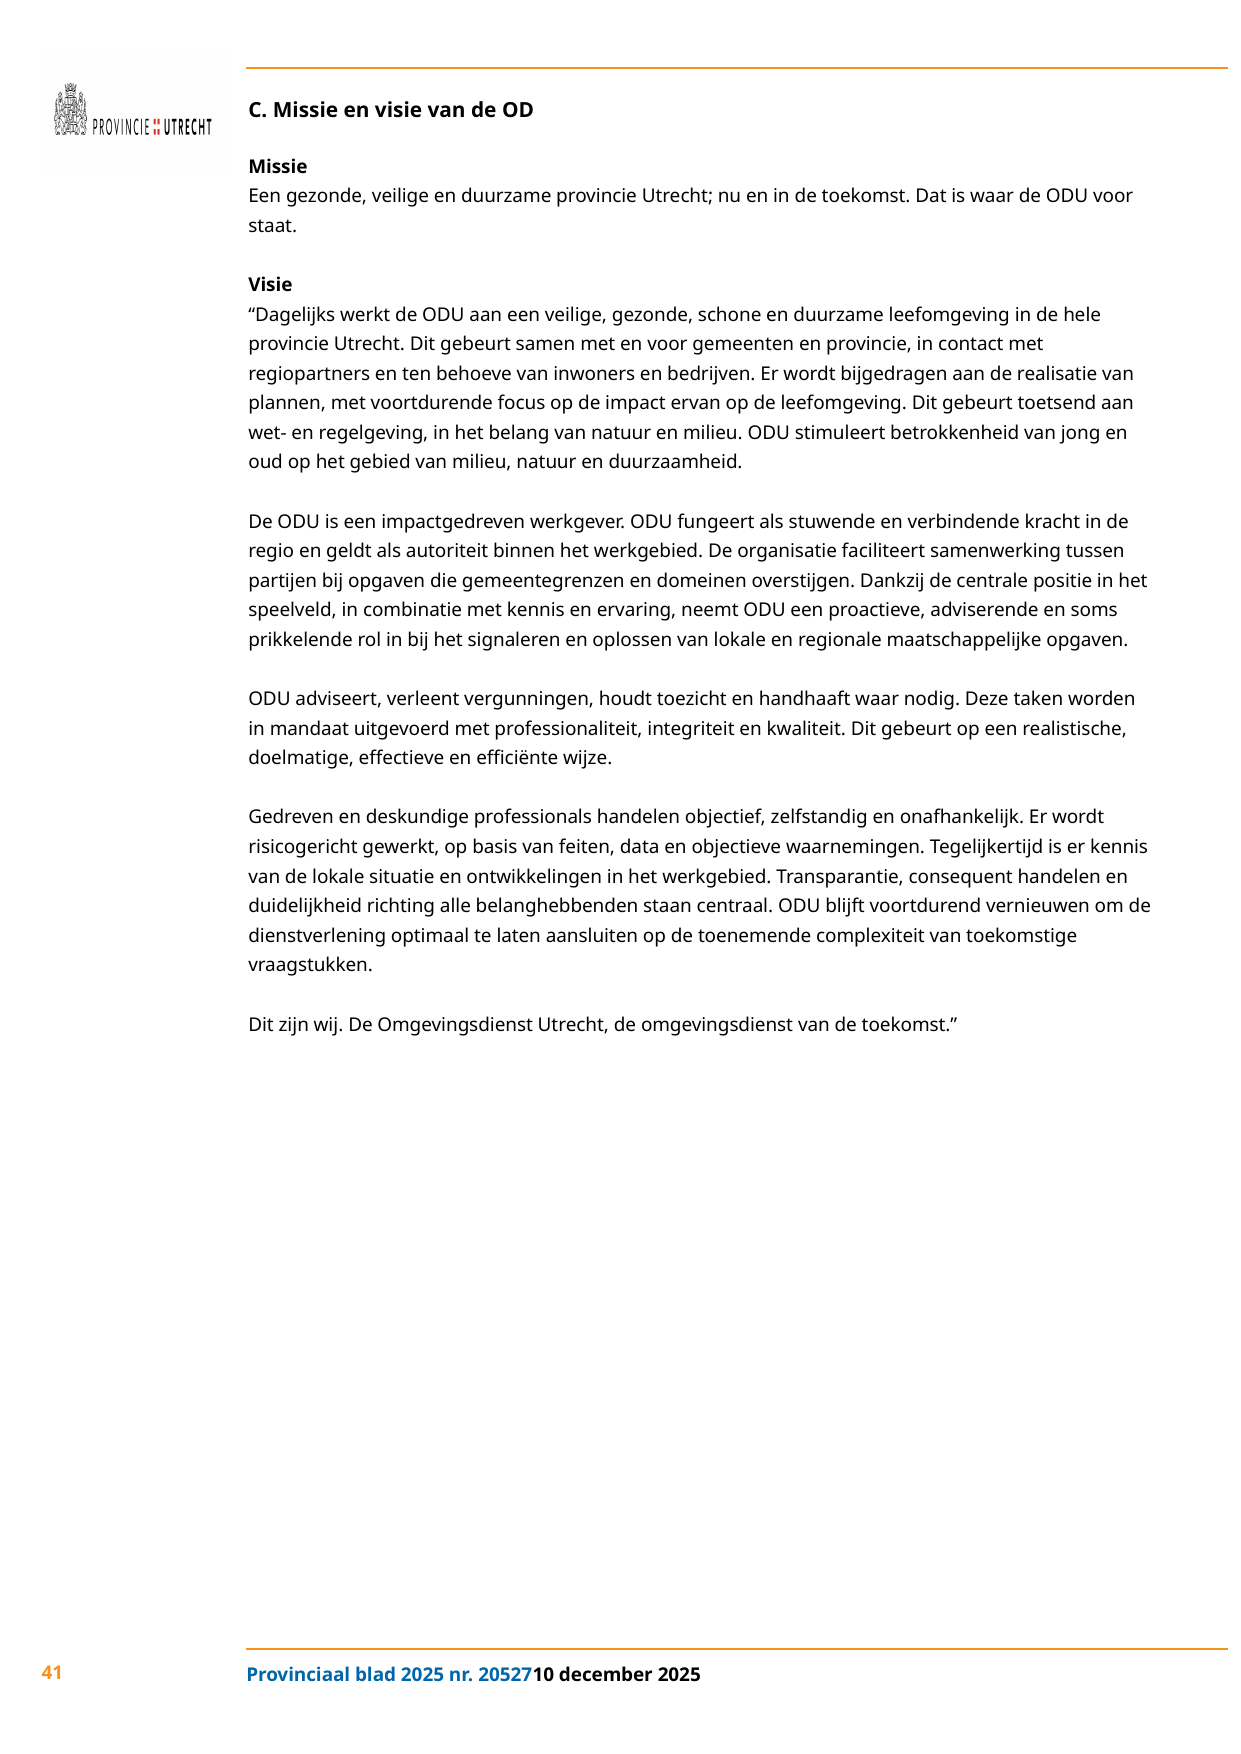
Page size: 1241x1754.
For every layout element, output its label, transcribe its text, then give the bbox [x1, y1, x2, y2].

text “Dagelijks werkt de ODU aan een veilige, gezonde, schone en duurzame leefomgeving in de hele provincie Utrecht. Dit gebeurt samen met en voor gemeenten en provincie, in contact met regiopartners en ten behoeve van inwoners en bedrijven. Er wordt bijgedragen aan de realisatie van plannen, met voortdurende focus op de impact ervan op de leefomgeving. Dit gebeurt toetsend aan wet- en regelgeving, in het belang van natuur en milieu. ODU stimuleert betrokkenheid van jong en oud op het gebied van milieu, natuur en duurzaamheid. [248, 301, 1152, 474]
text C. Missie en visie van de OD [248, 95, 1152, 123]
text Visie [248, 271, 1152, 297]
text Gedreven en deskundige professionals handelen objectief, zelfstandig en onafhankelijk. Er wordt risicogericht gewerkt, op basis van feiten, data en objectieve waarnemingen. Tegelijkertijd is er kennis van de lokale situatie en ontwikkelingen in het werkgebied. Transparantie, consequent handelen en duidelijkheid richting alle belanghebbenden staan centraal. ODU blijft voortdurend vernieuwen om de dienstverlening optimaal te laten aansluiten op de toenemende complexiteit van toekomstige vraagstukken. [248, 804, 1152, 977]
picture [41, 47, 231, 172]
text Missie [248, 153, 1152, 179]
text ODU adviseert, verleent vergunningen, houdt toezicht en handhaaft waar nodig. Deze taken worden in mandaat uitgevoerd met professionaliteit, integriteit en kwaliteit. Dit gebeurt op een realistische, doelmatige, effectieve en efficiënte wijze. [248, 685, 1152, 770]
text Dit zijn wij. De Omgevingsdienst Utrecht, de omgevingsdienst van de toekomst.” [248, 1011, 1152, 1037]
text Een gezonde, veilige en duurzame provincie Utrecht; nu en in de toekomst. Dat is waar de ODU voor staat. [248, 182, 1152, 238]
text De ODU is een impactgedreven werkgever. ODU fungeert als stuwende en verbindende kracht in de regio en geldt als autoriteit binnen het werkgebied. De organisatie faciliteert samenwerking tussen partijen bij opgaven die gemeentegrenzen en domeinen overstijgen. Dankzij de centrale positie in het speelveld, in combinatie met kennis en ervaring, neemt ODU een proactieve, adviserende en soms prikkelende rol in bij het signaleren en oplossen van lokale en regionale maatschappelijke opgaven. [248, 508, 1152, 652]
